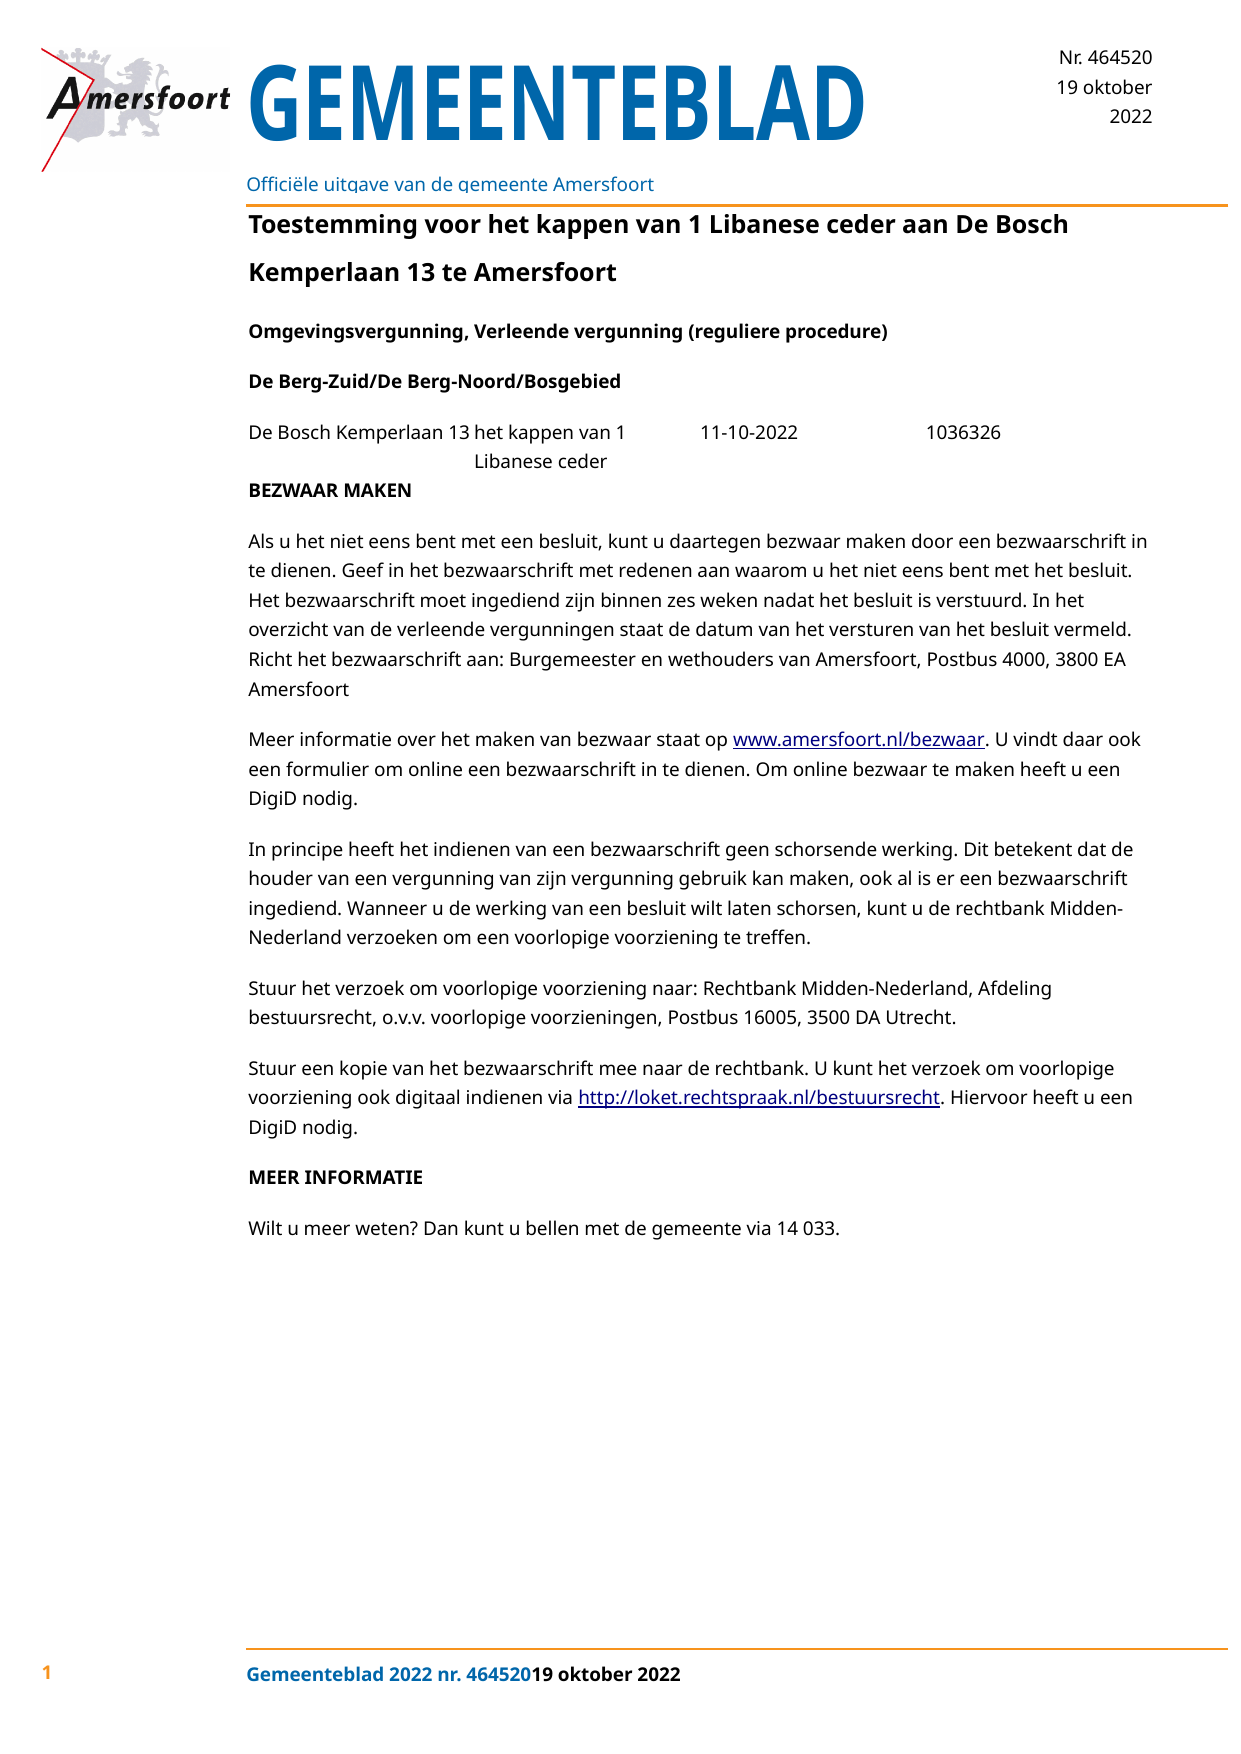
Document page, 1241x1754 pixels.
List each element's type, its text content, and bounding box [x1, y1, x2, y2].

text De Berg-Zuid/De Berg-Noord/Bosgebied [248, 368, 1152, 394]
picture [41, 47, 231, 172]
text Toestemming voor het kappen van 1 Libanese ceder aan De Bosch Kemperlaan 13 te Amersfoort [248, 207, 1152, 288]
table_header 11-10-2022 [700, 419, 926, 474]
table_header het kappen van 1 Libanese ceder [474, 419, 700, 474]
text Meer informatie over het maken van bezwaar staat op www.amersfoort.nl/bezwaar. U vindt daar ook een formulier om online een bezwaarschrift in te dienen. Om online bezwaar te maken heeft u een DigiD nodig. [248, 726, 1152, 811]
text Stuur het verzoek om voorlopige voorziening naar: Rechtbank Midden-Nederland, Afdeling bestuursrecht, o.v.v. voorlopige voorzieningen, Postbus 16005, 3500 DA Utrecht. [248, 975, 1152, 1030]
text In principe heeft het indienen van een bezwaarschrift geen schorsende werking. Dit betekent dat de houder van een vergunning van zijn vergunning gebruik kan maken, ook al is er een bezwaarschrift ingediend. Wanneer u de werking van een besluit wilt laten schorsen, kunt u de rechtbank Midden-Nederland verzoeken om een voorlopige voorziening te treffen. [248, 836, 1152, 950]
text MEER INFORMATIE [248, 1164, 1152, 1190]
text Stuur een kopie van het bezwaarschrift mee naar de rechtbank. U kunt het verzoek om voorlopige voorziening ook digitaal indienen via http://loket.rechtspraak.nl/bestuursrecht. Hiervoor heeft u een DigiD nodig. [248, 1055, 1152, 1140]
text Omgevingsvergunning, Verleende vergunning (reguliere procedure) [248, 318, 1152, 344]
table_header 1036326 [926, 419, 1152, 474]
text Wilt u meer weten? Dan kunt u bellen met de gemeente via 14 033. [248, 1215, 1152, 1241]
table_header De Bosch Kemperlaan 13 [248, 419, 474, 474]
text Als u het niet eens bent met een besluit, kunt u daartegen bezwaar maken door een bezwaarschrift in te dienen. Geef in het bezwaarschrift met redenen aan waarom u het niet eens bent met het besluit. Het bezwaarschrift moet ingediend zijn binnen zes weken nadat het besluit is verstuurd. In het overzicht van de verleende vergunningen staat de datum van het versturen van het besluit vermeld. Richt het bezwaarschrift aan: Burgemeester en wethouders van Amersfoort, Postbus 4000, 3800 EA Amersfoort [248, 528, 1152, 701]
text BEZWAAR MAKEN [248, 477, 1152, 503]
